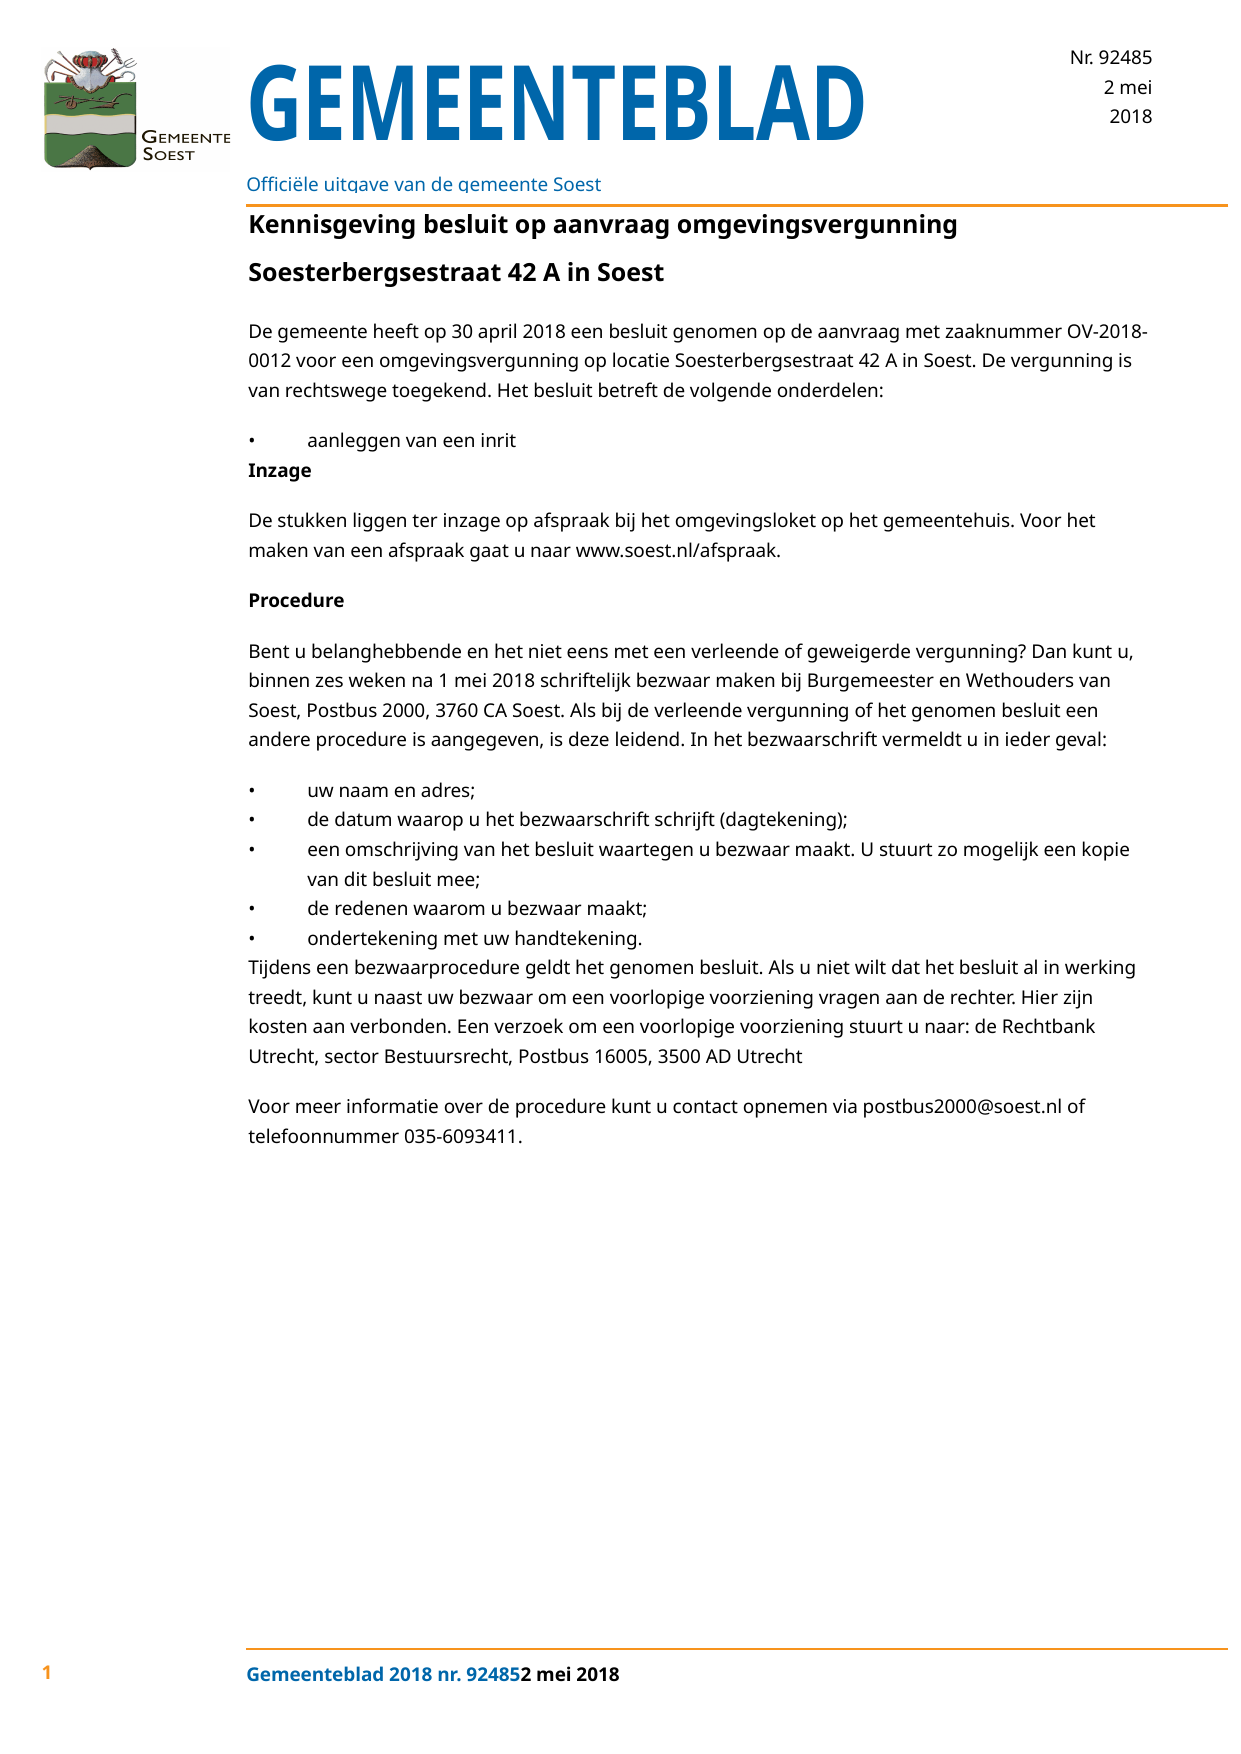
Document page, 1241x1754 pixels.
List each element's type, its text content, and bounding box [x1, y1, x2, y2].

text Inzage [248, 457, 1152, 483]
list uw naam en adres; [248, 777, 1152, 803]
text Kennisgeving besluit op aanvraag omgevingsvergunning Soesterbergsestraat 42 A in Soest [248, 207, 1152, 288]
list aanleggen van een inrit [248, 427, 1152, 453]
list ondertekening met uw handtekening. [248, 925, 1152, 951]
picture [41, 47, 231, 172]
text De gemeente heeft op 30 april 2018 een besluit genomen op de aanvraag met zaaknummer OV-2018-0012 voor een omgevingsvergunning op locatie Soesterbergsestraat 42 A in Soest. De vergunning is van rechtswege toegekend. Het besluit betreft de volgende onderdelen: [248, 318, 1152, 403]
text Procedure [248, 587, 1152, 613]
list de redenen waarom u bezwaar maakt; [248, 895, 1152, 921]
list een omschrijving van het besluit waartegen u bezwaar maakt. U stuurt zo mogelijk een kopie van dit besluit mee; [248, 836, 1152, 892]
list de datum waarop u het bezwaarschrift schrijft (dagtekening); [248, 807, 1152, 832]
text De stukken liggen ter inzage op afspraak bij het omgevingsloket op het gemeentehuis. Voor het maken van een afspraak gaat u naar www.soest.nl/afspraak. [248, 507, 1152, 563]
text Voor meer informatie over de procedure kunt u contact opnemen via postbus2000@soest.nl of telefoonnummer 035-6093411. [248, 1094, 1152, 1149]
text Bent u belanghebbende en het niet eens met een verleende of geweigerde vergunning? Dan kunt u, binnen zes weken na 1 mei 2018 schriftelijk bezwaar maken bij Burgemeester en Wethouders van Soest, Postbus 2000, 3760 CA Soest. Als bij de verleende vergunning of het genomen besluit een andere procedure is aangegeven, is deze leidend. In het bezwaarschrift vermeldt u in ieder geval: [248, 638, 1152, 752]
text Tijdens een bezwaarprocedure geldt het genomen besluit. Als u niet wilt dat het besluit al in werking treedt, kunt u naast uw bezwaar om een voorlopige voorziening vragen aan de rechter. Hier zijn kosten aan verbonden. Een verzoek om een voorlopige voorziening stuurt u naar: de Rechtbank Utrecht, sector Bestuursrecht, Postbus 16005, 3500 AD Utrecht [248, 954, 1152, 1069]
